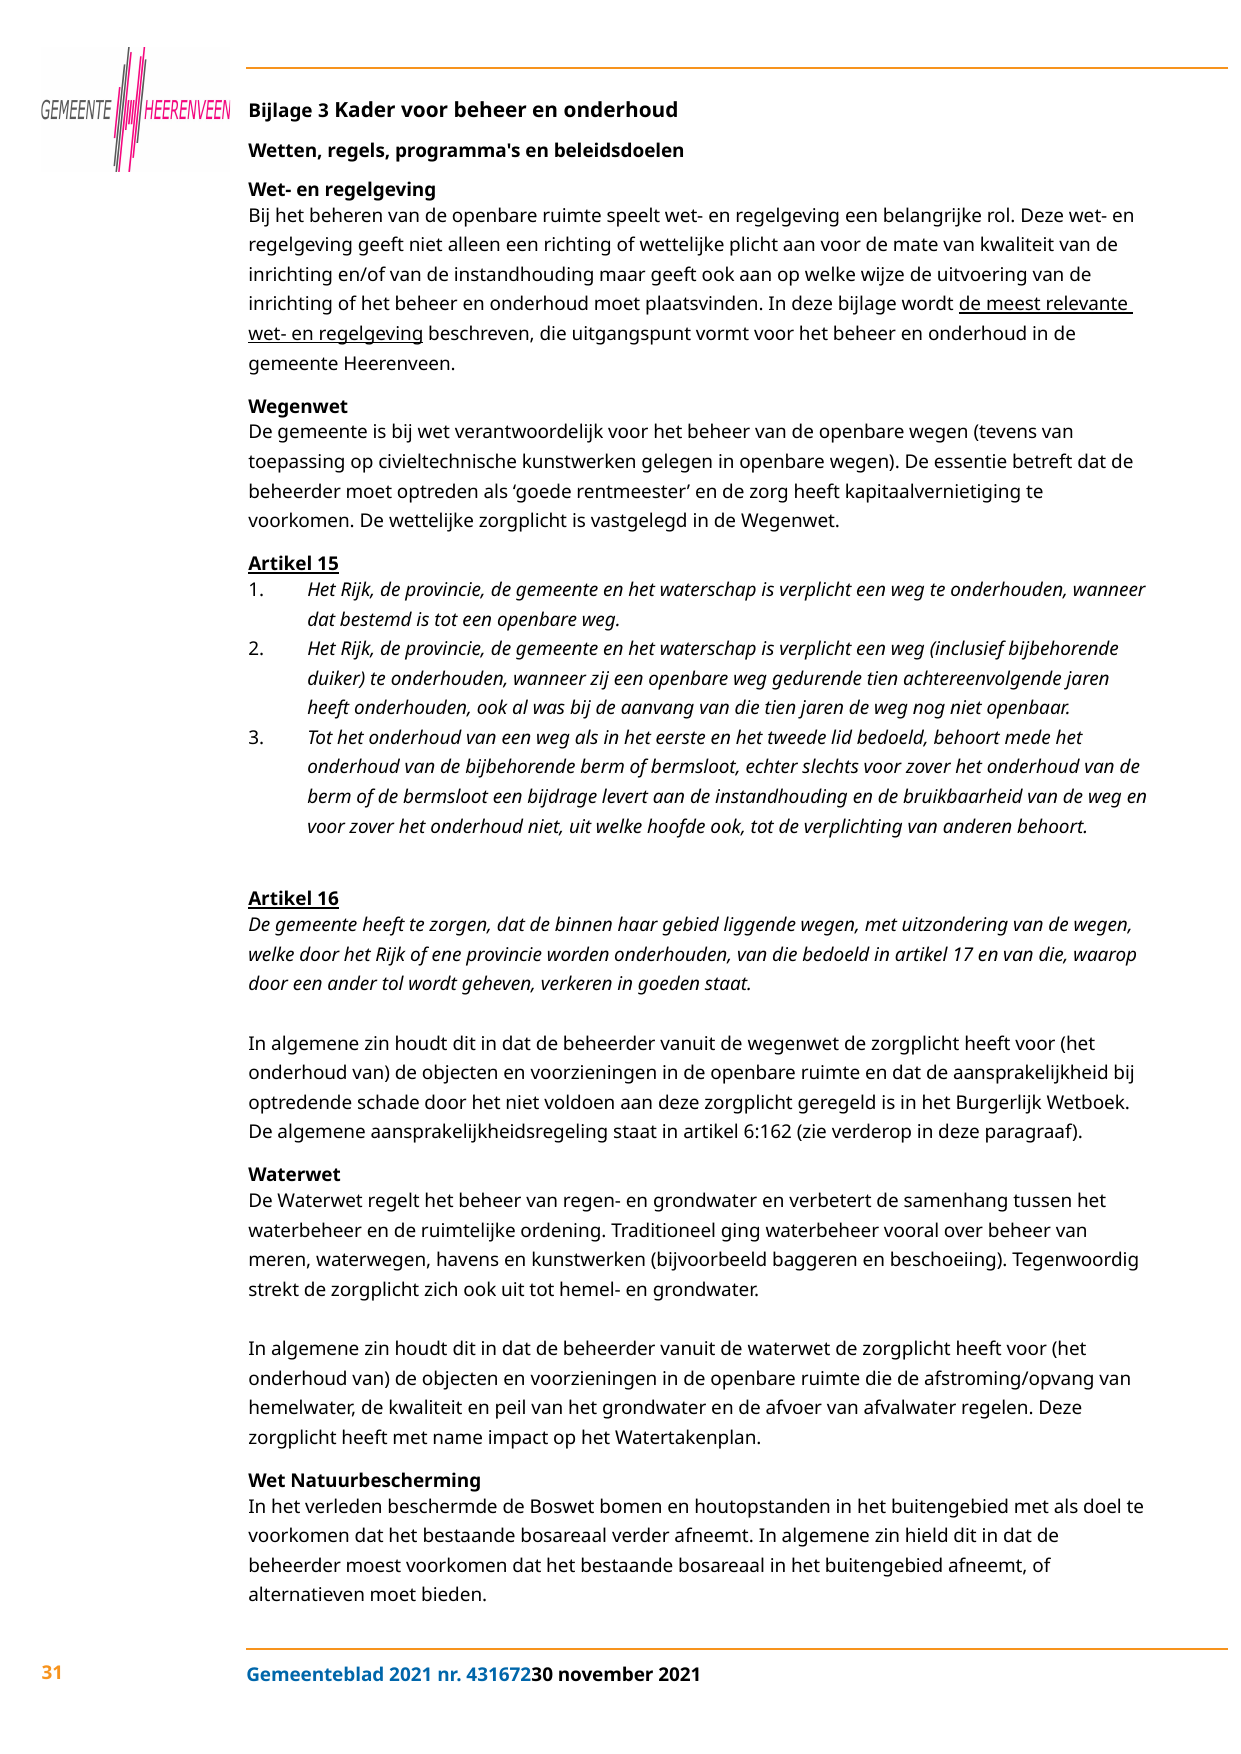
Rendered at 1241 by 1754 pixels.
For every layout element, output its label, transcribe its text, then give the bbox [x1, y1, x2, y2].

text Bijlage 3 Kader voor beheer en onderhoud [248, 95, 1152, 123]
list Tot het onderhoud van een weg als in het eerste en het tweede lid bedoeld, behoort mede het onderhoud van de bijbehorende berm of bermsloot, echter slechts voor zover het onderhoud van de berm of de bermsloot een bijdrage levert aan de instandhouding en de bruikbaarheid van de weg en voor zover het onderhoud niet, uit welke hoofde ook, tot de verplichting van anderen behoort. [248, 724, 1152, 839]
text Bij het beheren van de openbare ruimte speelt wet- en regelgeving een belangrijke rol. Deze wet- en regelgeving geeft niet alleen een richting of wettelijke plicht aan voor de mate van kwaliteit van de inrichting en/of van de instandhouding maar geeft ook aan op welke wijze de uitvoering van de inrichting of het beheer en onderhoud moet plaatsvinden. In deze bijlage wordt de meest relevante wet- en regelgeving beschreven, die uitgangspunt vormt voor het beheer en onderhoud in de gemeente Heerenveen. [248, 202, 1152, 376]
text Wetten, regels, programma's en beleidsdoelen [248, 137, 1152, 163]
text In algemene zin houdt dit in dat de beheerder vanuit de waterwet de zorgplicht heeft voor (het onderhoud van) de objecten en voorzieningen in de openbare ruimte die de afstroming/opvang van hemelwater, de kwaliteit en peil van het grondwater en de afvoer van afvalwater regelen. Deze zorgplicht heeft met name impact op het Watertakenplan. [248, 1335, 1152, 1450]
text Artikel 15 [248, 551, 1152, 576]
text Wegenwet [248, 393, 1152, 419]
text Waterwet [248, 1162, 1152, 1187]
list Het Rijk, de provincie, de gemeente en het waterschap is verplicht een weg te onderhouden, wanneer dat bestemd is tot een openbare weg. [248, 576, 1152, 632]
text Wet Natuurbescherming [248, 1467, 1152, 1493]
text In algemene zin houdt dit in dat de beheerder vanuit de wegenwet de zorgplicht heeft voor (het onderhoud van) de objecten en voorzieningen in de openbare ruimte en dat de aansprakelijkheid bij optredende schade door het niet voldoen aan deze zorgplicht geregeld is in het Burgerlijk Wetboek. De algemene aansprakelijkheidsregeling staat in artikel 6:162 (zie verderop in deze paragraaf). [248, 1030, 1152, 1144]
text Artikel 16 [248, 886, 1152, 911]
text In het verleden beschermde de Boswet bomen en houtopstanden in het buitengebied met als doel te voorkomen dat het bestaande bosareaal verder afneemt. In algemene zin hield dit in dat de beheerder moest voorkomen dat het bestaande bosareaal in het buitengebied afneemt, of alternatieven moet bieden. [248, 1493, 1152, 1607]
text De Waterwet regelt het beheer van regen- en grondwater en verbetert de samenhang tussen het waterbeheer en de ruimtelijke ordening. Traditioneel ging waterbeheer vooral over beheer van meren, waterwegen, havens en kunstwerken (bijvoorbeeld baggeren en beschoeiing). Tegenwoordig strekt de zorgplicht zich ook uit tot hemel- en grondwater. [248, 1187, 1152, 1302]
text Wet- en regelgeving [248, 176, 1152, 202]
picture [41, 47, 231, 172]
list Het Rijk, de provincie, de gemeente en het waterschap is verplicht een weg (inclusief bijbehorende duiker) te onderhouden, wanneer zij een openbare weg gedurende tien achtereenvolgende jaren heeft onderhouden, ook al was bij de aanvang van die tien jaren de weg nog niet openbaar. [248, 635, 1152, 720]
text De gemeente is bij wet verantwoordelijk voor het beheer van de openbare wegen (tevens van toepassing op civieltechnische kunstwerken gelegen in openbare wegen). De essentie betreft dat de beheerder moet optreden als ‘goede rentmeester’ en de zorg heeft kapitaalvernietiging te voorkomen. De wettelijke zorgplicht is vastgelegd in de Wegenwet. [248, 419, 1152, 533]
text De gemeente heeft te zorgen, dat de binnen haar gebied liggende wegen, met uitzondering van de wegen, welke door het Rijk of ene provincie worden onderhouden, van die bedoeld in artikel 17 en van die, waarop door een ander tol wordt geheven, verkeren in goeden staat. [248, 911, 1152, 996]
